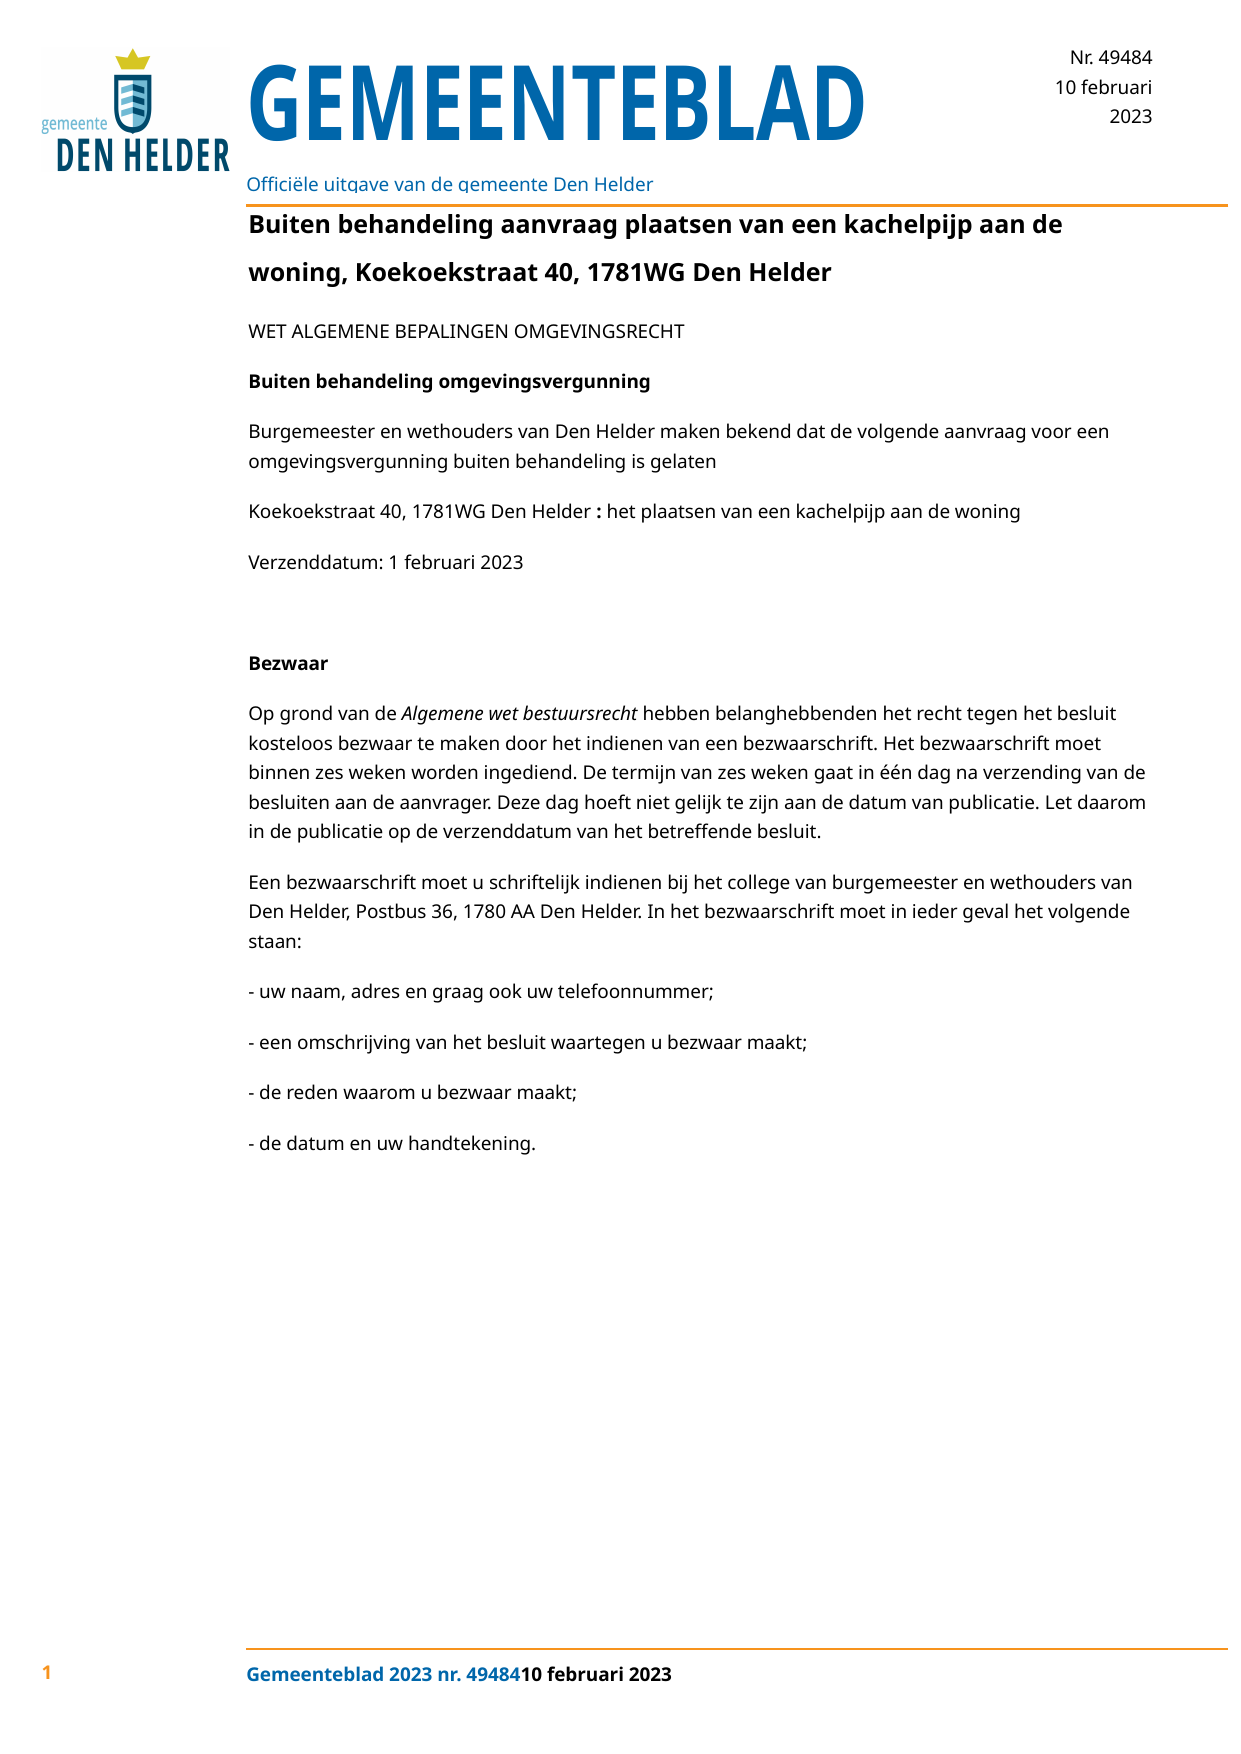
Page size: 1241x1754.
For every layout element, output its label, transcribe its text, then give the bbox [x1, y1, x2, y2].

picture [220, 160, 224, 172]
text Een bezwaarschrift moet u schriftelijk indienen bij het college van burgemeester en wethouders van Den Helder, Postbus 36, 1780 AA Den Helder. In het bezwaarschrift moet in ieder geval het volgende staan: [248, 869, 1152, 954]
picture [182, 144, 187, 165]
text Bezwaar [248, 650, 1152, 676]
picture [100, 154, 106, 172]
text Op grond van de Algemene wet bestuursrecht hebben belanghebbenden het recht tegen het besluit kosteloos bezwaar te maken door het indienen van een bezwaarschrift. Het bezwaarschrift moet binnen zes weken worden ingediend. De termijn van zes weken gaat in één dag na verzending van de besluiten aan de aanvrager. Deze dag hoeft niet gelijk te zijn aan de datum van publicatie. Let daarom in de publicatie op de verzenddatum van het betreffende besluit. [248, 700, 1152, 844]
text Verzenddatum: 1 februari 2023 [248, 549, 1152, 575]
picture [41, 47, 231, 172]
text WET ALGEMENE BEPALINGEN OMGEVINGSRECHT [248, 318, 1152, 344]
text - de reden waarom u bezwaar maakt; [248, 1079, 1152, 1105]
text Koekoekstraat 40, 1781WG Den Helder : het plaatsen van een kachelpijp aan de woning [248, 499, 1152, 524]
picture [130, 157, 135, 172]
picture [63, 144, 68, 165]
text - de datum en uw handtekening. [248, 1130, 1152, 1156]
text Buiten behandeling aanvraag plaatsen van een kachelpijp aan de woning, Koekoekstraat 40, 1781WG Den Helder [248, 207, 1152, 288]
text Buiten behandeling omgevingsvergunning [248, 368, 1152, 394]
text - een omschrijving van het besluit waartegen u bezwaar maakt; [248, 1029, 1152, 1055]
text Burgemeester en wethouders van Den Helder maken bekend dat de volgende aanvraag voor een omgevingsvergunning buiten behandeling is gelaten [248, 419, 1152, 474]
text - uw naam, adres en graag ook uw telefoonnummer; [248, 979, 1152, 1004]
